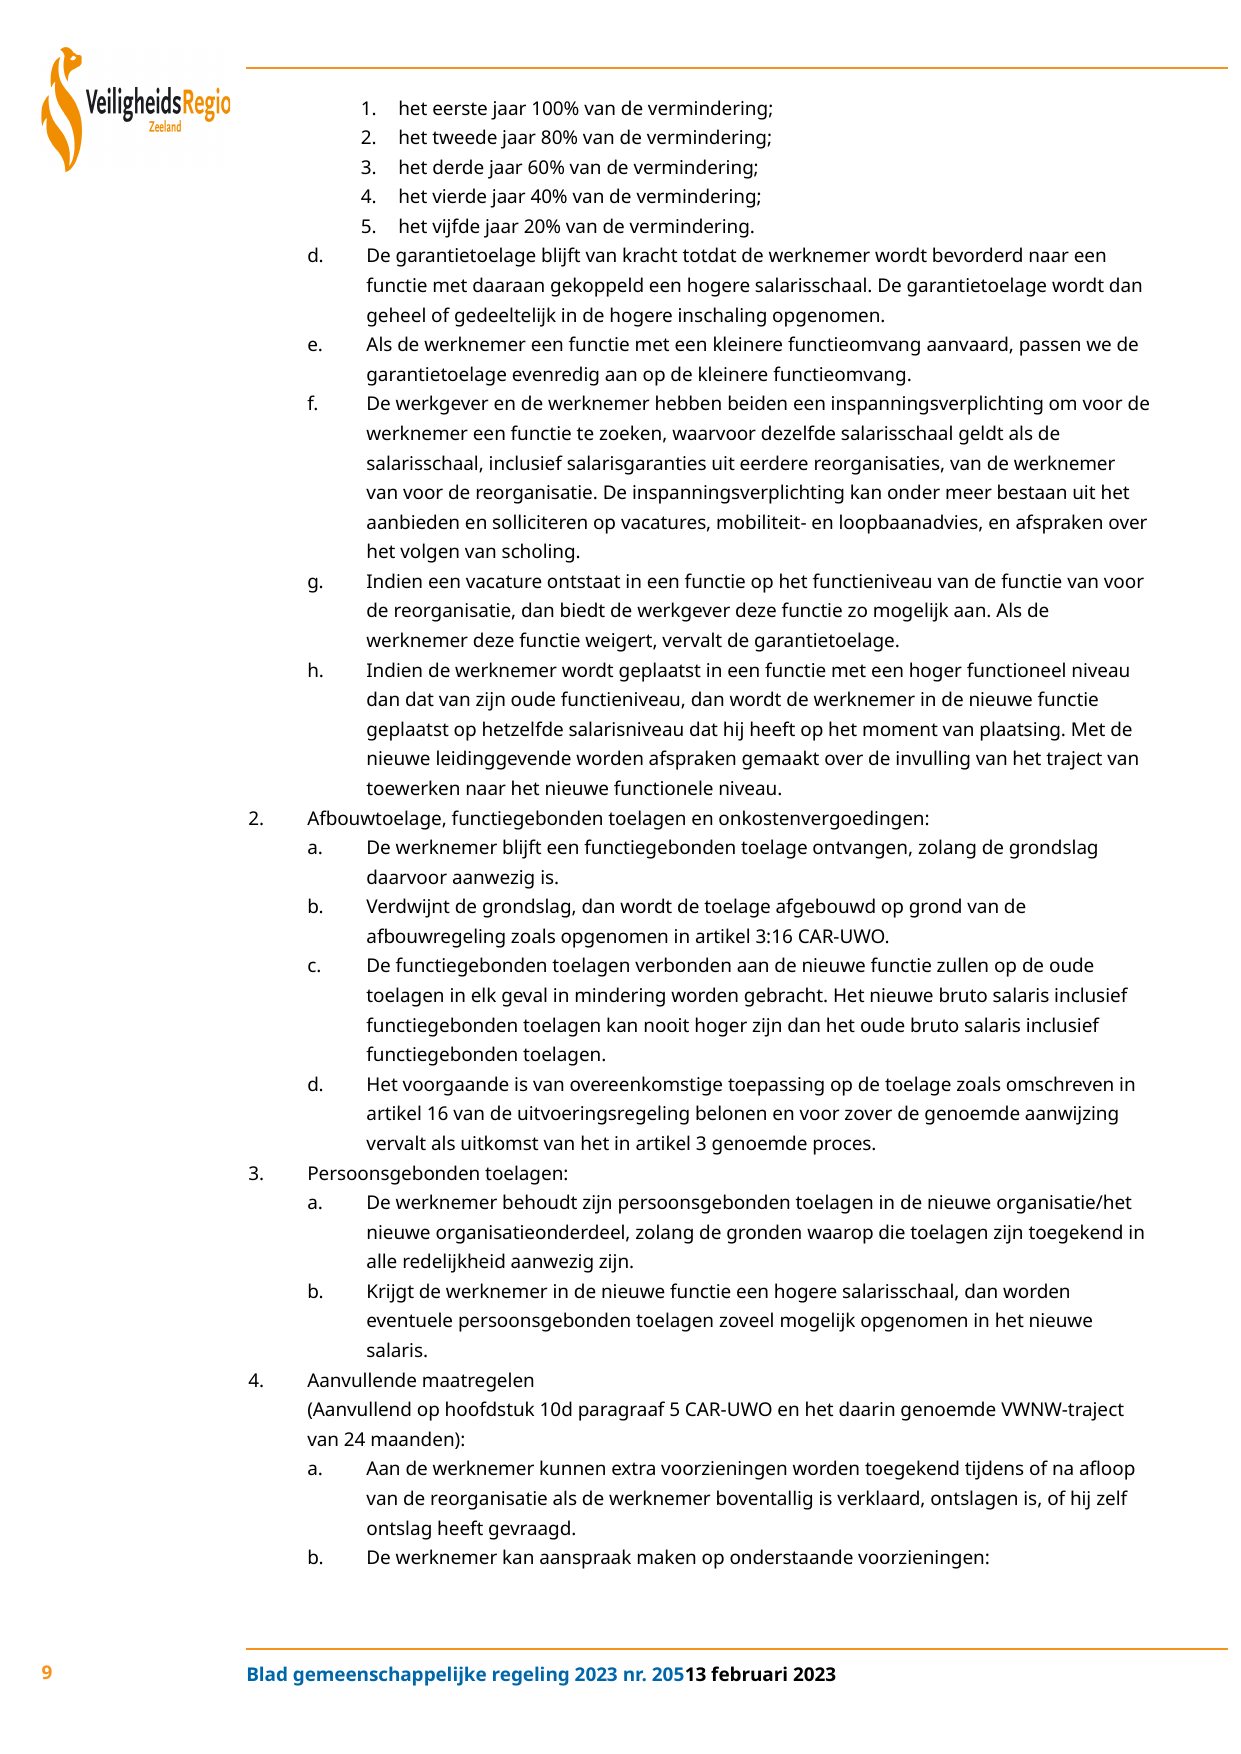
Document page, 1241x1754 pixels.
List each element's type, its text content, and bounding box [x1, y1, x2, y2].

list De werkgever en de werknemer hebben beiden een inspanningsverplichting om voor de werknemer een functie te zoeken, waarvoor dezelfde salarisschaal geldt als de salarisschaal, inclusief salarisgaranties uit eerdere reorganisaties, van de werknemer van voor de reorganisatie. De inspanningsverplichting kan onder meer bestaan uit het aanbieden en solliciteren op vacatures, mobiliteit- en loopbaanadvies, en afspraken over het volgen van scholing. [307, 391, 1152, 564]
list Verdwijnt de grondslag, dan wordt de toelage afgebouwd op grond van de afbouwregeling zoals opgenomen in artikel 3:16 CAR-UWO. [307, 893, 1152, 949]
list De werknemer kan aanspraak maken op onderstaande voorzieningen: [307, 1544, 1152, 1570]
list Het voorgaande is van overeenkomstige toepassing op de toelage zoals omschreven in artikel 16 van de uitvoeringsregeling belonen en voor zover de genoemde aanwijzing vervalt als uitkomst van het in artikel 3 genoemde proces. [307, 1071, 1152, 1156]
list Indien een vacature ontstaat in een functie op het functieniveau van de functie van voor de reorganisatie, dan biedt de werkgever deze functie zo mogelijk aan. Als de werknemer deze functie weigert, vervalt de garantietoelage. [307, 568, 1152, 653]
list Persoonsgebonden toelagen: [248, 1160, 1152, 1186]
list het eerste jaar 100% van de vermindering; [361, 95, 1152, 121]
list het vierde jaar 40% van de vermindering; [361, 183, 1152, 209]
list De garantietoelage blijft van kracht totdat de werknemer wordt bevorderd naar een functie met daaraan gekoppeld een hogere salarisschaal. De garantietoelage wordt dan geheel of gedeeltelijk in de hogere inschaling opgenomen. [307, 243, 1152, 328]
list het vijfde jaar 20% van de vermindering. [361, 213, 1152, 239]
list De werknemer behoudt zijn persoonsgebonden toelagen in de nieuwe organisatie/het nieuwe organisatieonderdeel, zolang de gronden waarop die toelagen zijn toegekend in alle redelijkheid aanwezig zijn. [307, 1189, 1152, 1274]
list De werknemer blijft een functiegebonden toelage ontvangen, zolang de grondslag daarvoor aanwezig is. [307, 834, 1152, 890]
list (Aanvullend op hoofdstuk 10d paragraaf 5 CAR-UWO en het daarin genoemde VWNW-traject van 24 maanden): [248, 1396, 1152, 1452]
picture [41, 47, 231, 172]
list Als de werknemer een functie met een kleinere functieomvang aanvaard, passen we de garantietoelage evenredig aan op de kleinere functieomvang. [307, 331, 1152, 387]
list het tweede jaar 80% van de vermindering; [361, 124, 1152, 150]
list De functiegebonden toelagen verbonden aan de nieuwe functie zullen op de oude toelagen in elk geval in mindering worden gebracht. Het nieuwe bruto salaris inclusief functiegebonden toelagen kan nooit hoger zijn dan het oude bruto salaris inclusief functiegebonden toelagen. [307, 953, 1152, 1067]
list Aan de werknemer kunnen extra voorzieningen worden toegekend tijdens of na afloop van de reorganisatie als de werknemer boventallig is verklaard, ontslagen is, of hij zelf ontslag heeft gevraagd. [307, 1456, 1152, 1541]
list Afbouwtoelage, functiegebonden toelagen en onkostenvergoedingen: [248, 805, 1152, 831]
list Aanvullende maatregelen [248, 1367, 1152, 1393]
list Krijgt de werknemer in de nieuwe functie een hogere salarisschaal, dan worden eventuele persoonsgebonden toelagen zoveel mogelijk opgenomen in het nieuwe salaris. [307, 1278, 1152, 1363]
list Indien de werknemer wordt geplaatst in een functie met een hoger functioneel niveau dan dat van zijn oude functieniveau, dan wordt de werknemer in de nieuwe functie geplaatst op hetzelfde salarisniveau dat hij heeft op het moment van plaatsing. Met de nieuwe leidinggevende worden afspraken gemaakt over de invulling van het traject van toewerken naar het nieuwe functionele niveau. [307, 657, 1152, 801]
list het derde jaar 60% van de vermindering; [361, 154, 1152, 180]
